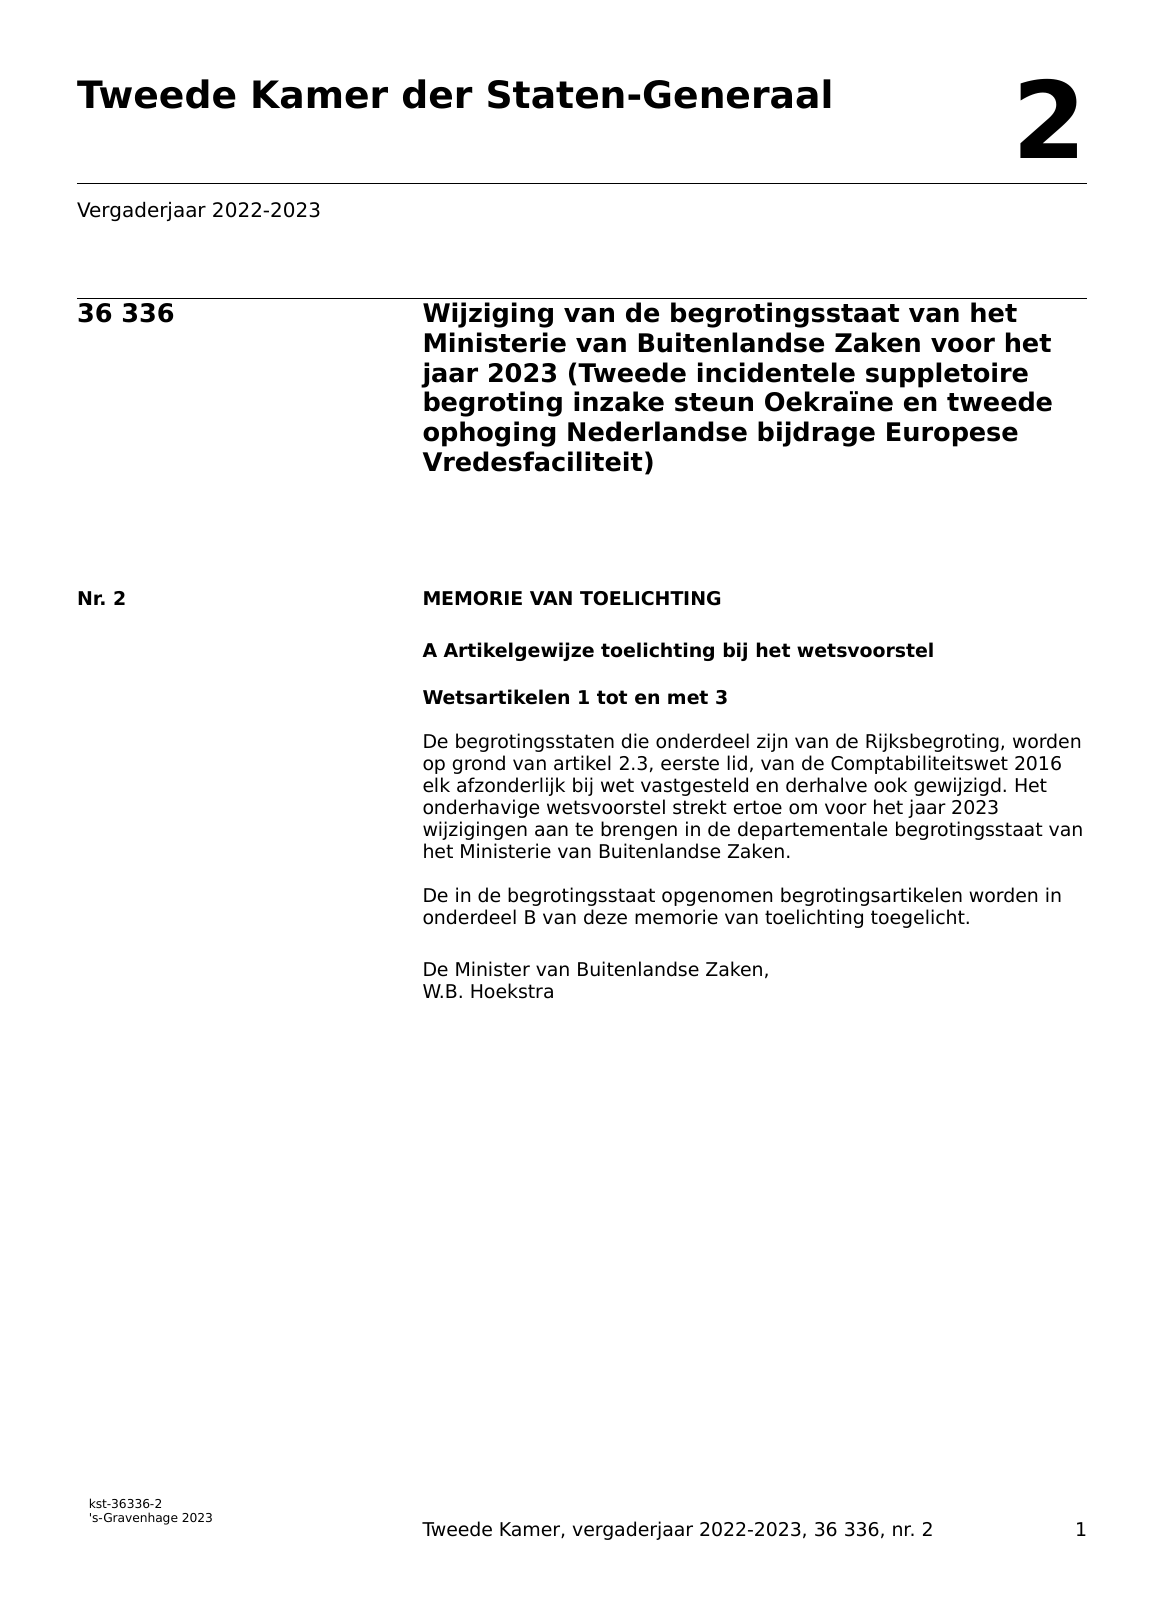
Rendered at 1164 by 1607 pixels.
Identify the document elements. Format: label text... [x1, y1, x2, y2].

text De in de begrotingsstaat opgenomen begrotingsartikelen worden in onderdeel B van deze memorie van toelichting toegelicht. [422, 885, 1087, 929]
table_header Tweede Kamer der Staten-Generaal [77, 59, 886, 183]
text De Minister van Buitenlandse Zaken, W.B. Hoekstra [422, 959, 1087, 1003]
text 's-Gravenhage 2023 [88, 1511, 323, 1525]
subtitle Wetsartikelen 1 tot en met 3 [422, 687, 1087, 709]
subtitle 36 336 Wijziging van de begrotingsstaat van het Ministerie van Buitenlandse Zaken voor het jaar 2023 (Tweede incidentele suppletoire begroting inzake steun Oekraïne en tweede ophoging Nederlandse bijdrage Europese Vredesfaciliteit) [77, 299, 1087, 477]
subtitle A Artikelgewijze toelichting bij het wetsvoorstel [422, 640, 1087, 662]
subtitle Nr. 2 MEMORIE VAN TOELICHTING [77, 588, 1087, 610]
table_cell Vergaderjaar 2022-2023 [77, 184, 1087, 298]
table_header 2 [886, 59, 1087, 183]
text De begrotingsstaten die onderdeel zijn van de Rijksbegroting, worden op grond van artikel 2.3, eerste lid, van de Comptabiliteitswet 2016 elk afzonderlijk bij wet vastgesteld en derhalve ook gewijzigd. Het onderhavige wetsvoorstel strekt ertoe om voor het jaar 2023 wijzigingen aan te brengen in de departementale begrotingsstaat van het Ministerie van Buitenlandse Zaken. [422, 731, 1087, 863]
text kst-36336-2 [88, 1497, 323, 1511]
